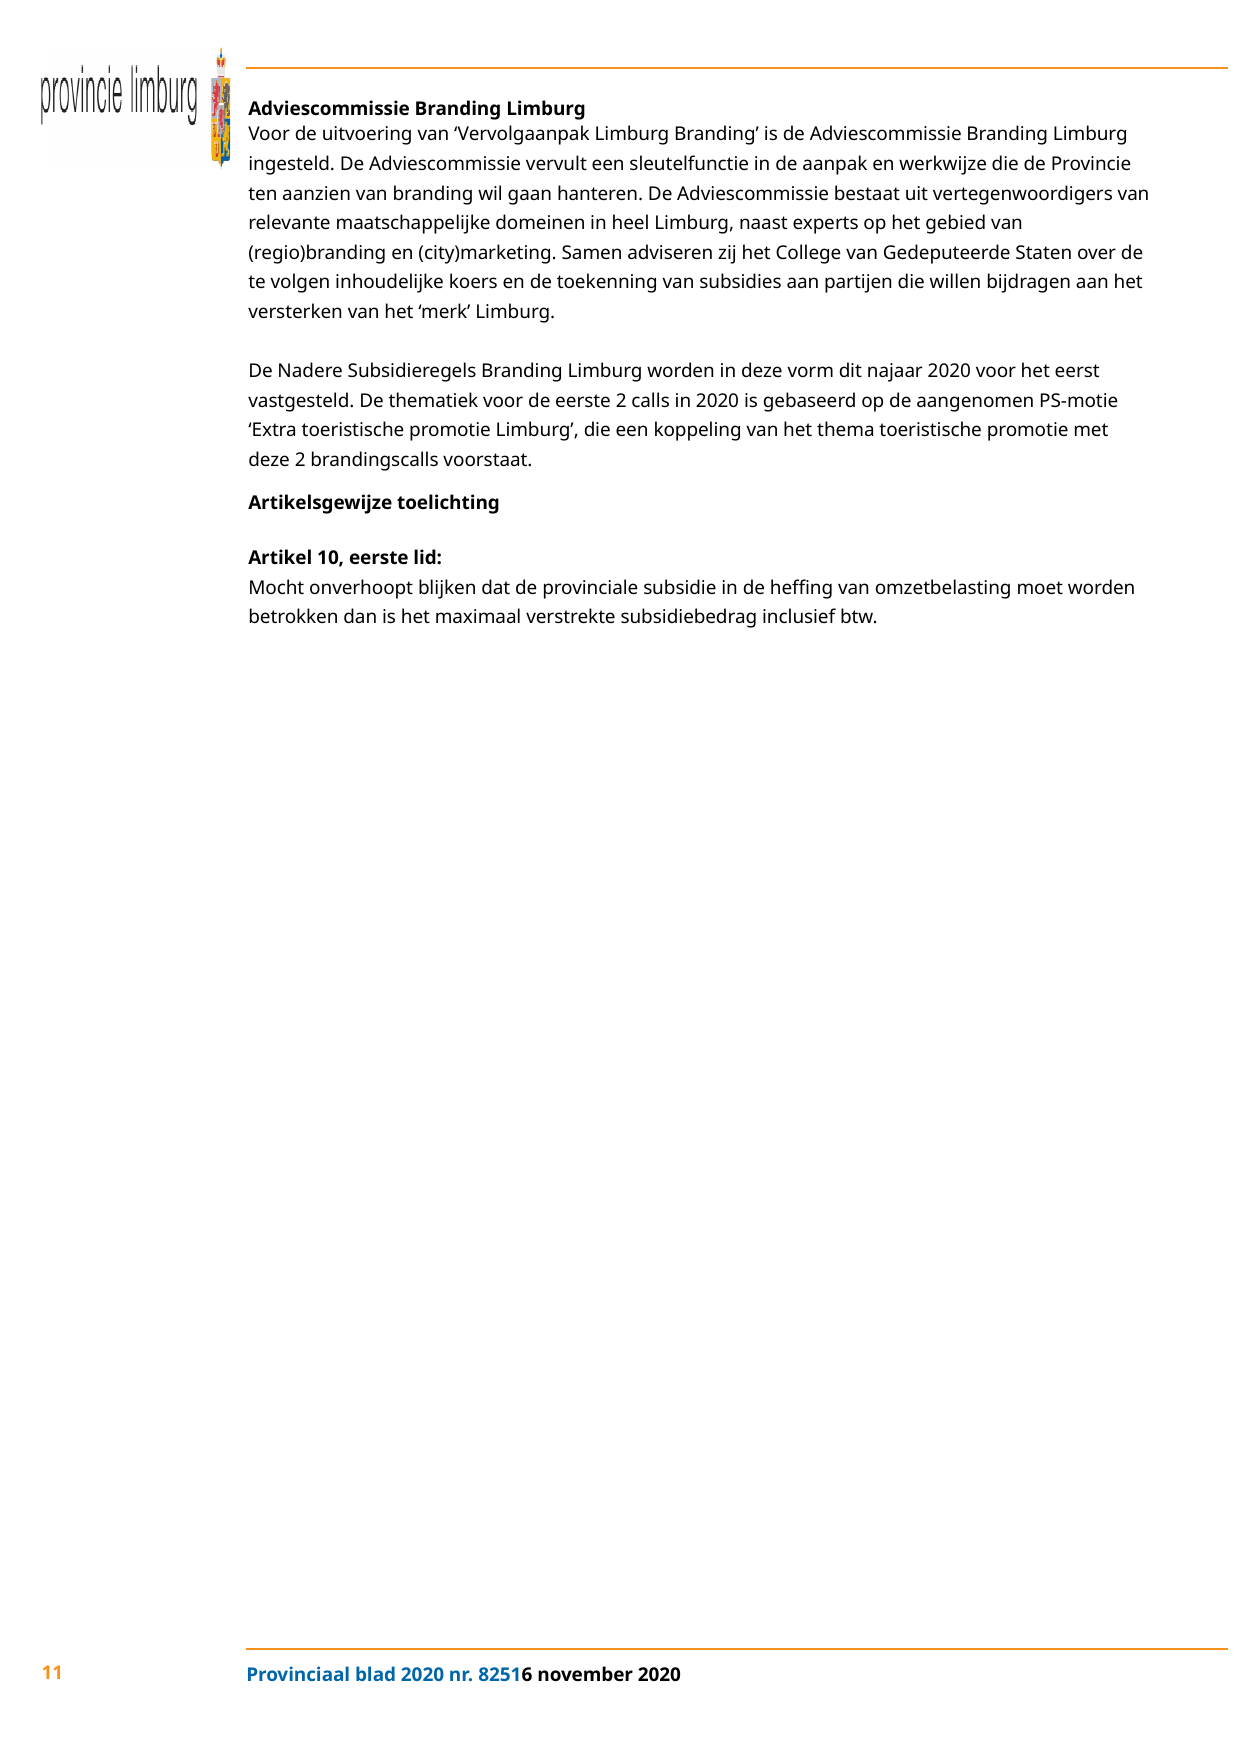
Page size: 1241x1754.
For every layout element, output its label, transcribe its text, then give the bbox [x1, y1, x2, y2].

text Voor de uitvoering van ‘Vervolgaanpak Limburg Branding’ is de Adviescommissie Branding Limburg ingesteld. De Adviescommissie vervult een sleutelfunctie in de aanpak en werkwijze die de Provincie ten aanzien van branding wil gaan hanteren. De Adviescommissie bestaat uit vertegenwoordigers van relevante maatschappelijke domeinen in heel Limburg, naast experts op het gebied van (regio)branding en (city)marketing. Samen adviseren zij het College van Gedeputeerde Staten over de te volgen inhoudelijke koers en de toekenning van subsidies aan partijen die willen bijdragen aan het versterken van het ‘merk’ Limburg. [248, 121, 1152, 324]
text De Nadere Subsidieregels Branding Limburg worden in deze vorm dit najaar 2020 voor het eerst vastgesteld. De thematiek voor de eerste 2 calls in 2020 is gebaseerd op de aangenomen PS-motie ‘Extra toeristische promotie Limburg’, die een koppeling van het thema toeristische promotie met deze 2 brandingscalls voorstaat. [248, 357, 1152, 472]
text Adviescommissie Branding Limburg [248, 95, 1152, 121]
picture [41, 47, 231, 172]
text Mocht onverhoopt blijken dat de provinciale subsidie in de heffing van omzetbelasting moet worden betrokken dan is het maximaal verstrekte subsidiebedrag inclusief btw. [248, 574, 1152, 629]
text Artikel 10, eerste lid: [248, 544, 1152, 570]
text Artikelsgewijze toelichting [248, 489, 1152, 515]
